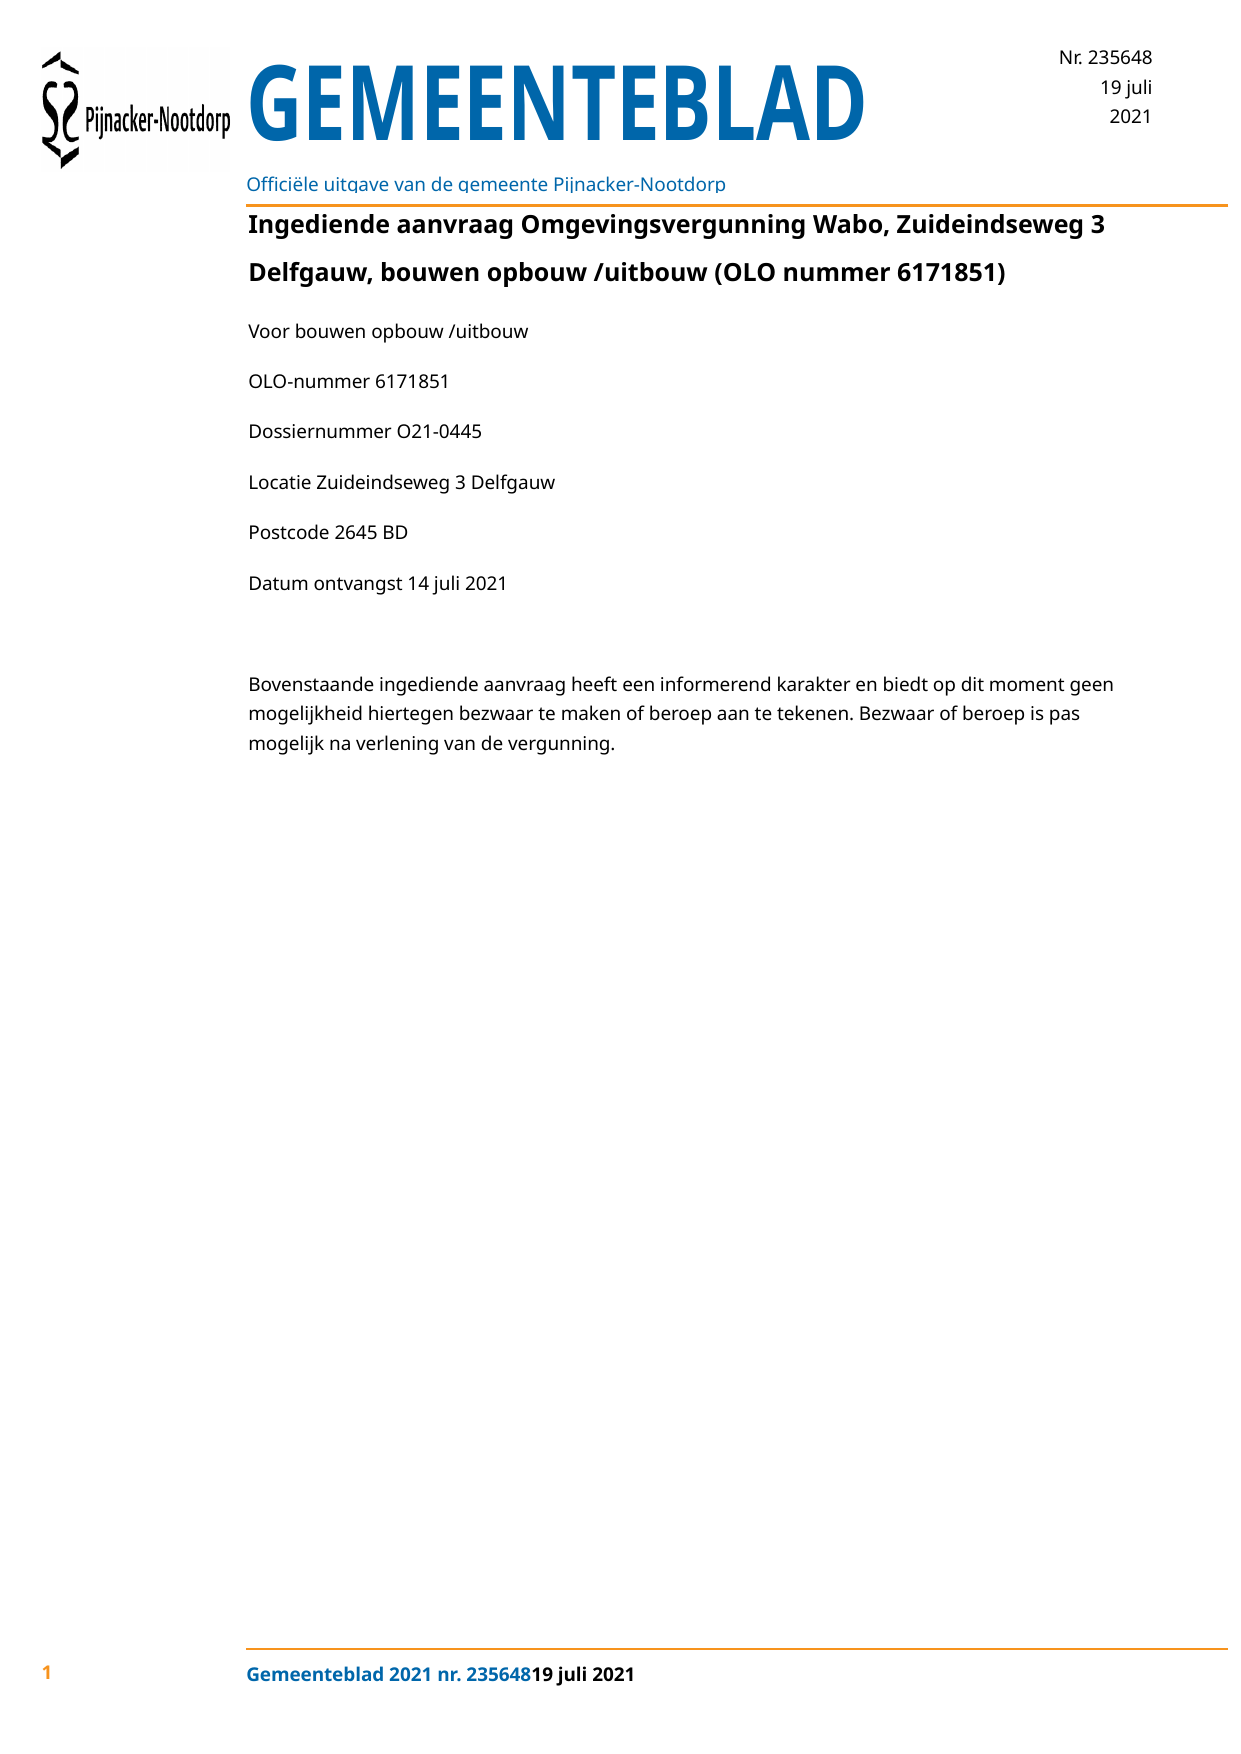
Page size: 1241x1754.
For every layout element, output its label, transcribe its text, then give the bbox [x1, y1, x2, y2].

text Ingediende aanvraag Omgevingsvergunning Wabo, Zuideindseweg 3 Delfgauw, bouwen opbouw /uitbouw (OLO nummer 6171851) [248, 207, 1152, 288]
text Dossiernummer O21-0445 [248, 419, 1152, 444]
text Bovenstaande ingediende aanvraag heeft een informerend karakter en biedt op dit moment geen mogelijkheid hiertegen bezwaar te maken of beroep aan te tekenen. Bezwaar of beroep is pas mogelijk na verlening van de vergunning. [248, 671, 1152, 756]
text Datum ontvangst 14 juli 2021 [248, 570, 1152, 596]
picture [41, 47, 231, 172]
text OLO-nummer 6171851 [248, 368, 1152, 394]
text Locatie Zuideindseweg 3 Delfgauw [248, 469, 1152, 495]
text Postcode 2645 BD [248, 519, 1152, 545]
text Voor bouwen opbouw /uitbouw [248, 318, 1152, 344]
